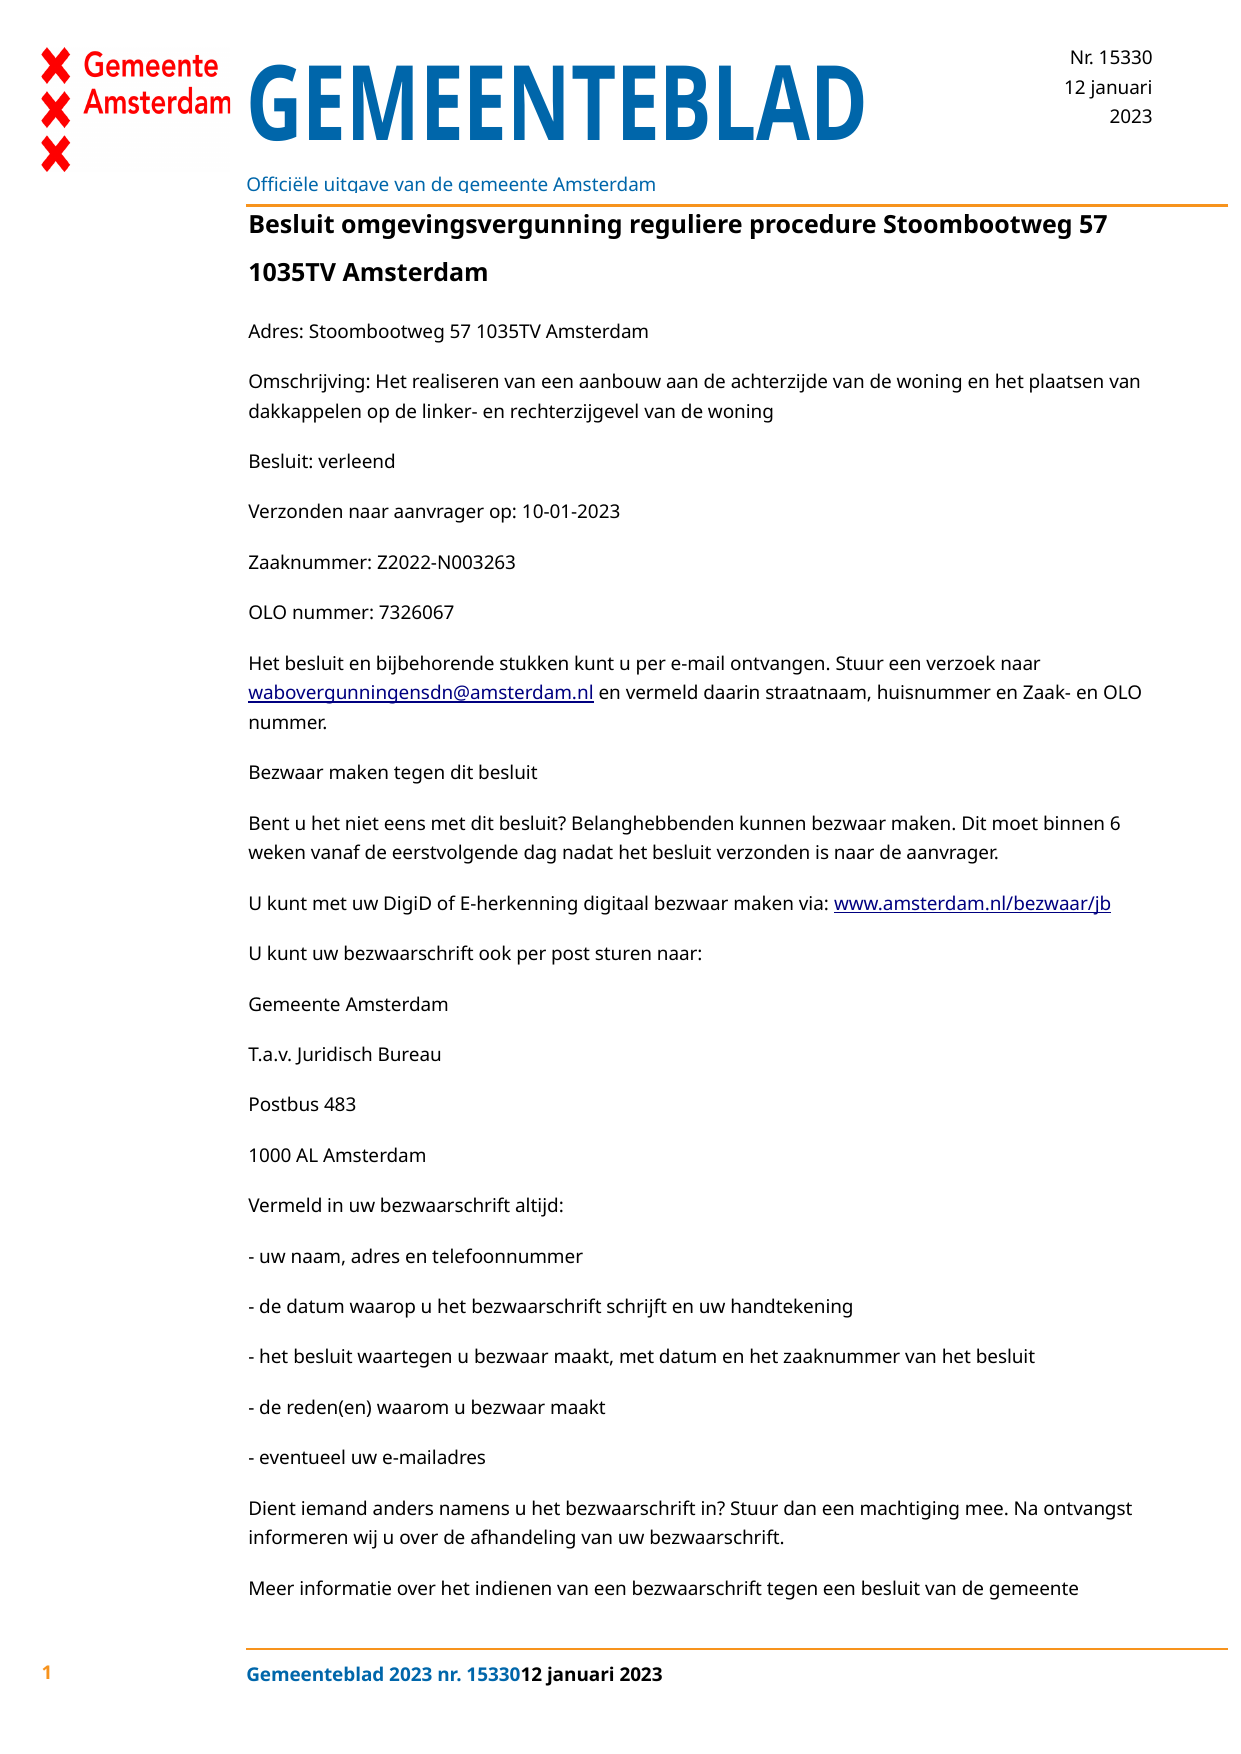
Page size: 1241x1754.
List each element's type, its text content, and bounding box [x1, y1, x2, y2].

text Omschrijving: Het realiseren van een aanbouw aan de achterzijde van de woning en het plaatsen van dakkappelen op de linker- en rechterzijgevel van de woning [248, 368, 1152, 424]
text Bezwaar maken tegen dit besluit [248, 759, 1152, 785]
text Zaaknummer: Z2022-N003263 [248, 549, 1152, 575]
picture [41, 47, 231, 172]
text Besluit: verleend [248, 448, 1152, 474]
text Vermeld in uw bezwaarschrift altijd: [248, 1192, 1152, 1218]
text Het besluit en bijbehorende stukken kunt u per e-mail ontvangen. Stuur een verzoek naar wabovergunningensdn@amsterdam.nl en vermeld daarin straatnaam, huisnummer en Zaak- en OLO nummer. [248, 650, 1152, 735]
text Verzonden naar aanvrager op: 10-01-2023 [248, 499, 1152, 524]
text Gemeente Amsterdam [248, 991, 1152, 1017]
text Meer informatie over het indienen van een bezwaarschrift tegen een besluit van de gemeente [248, 1575, 1152, 1601]
text T.a.v. Juridisch Bureau [248, 1041, 1152, 1067]
text - de datum waarop u het bezwaarschrift schrijft en uw handtekening [248, 1293, 1152, 1319]
text Dient iemand anders namens u het bezwaarschrift in? Stuur dan een machtiging mee. Na ontvangst informeren wij u over de afhandeling van uw bezwaarschrift. [248, 1495, 1152, 1550]
text Bent u het niet eens met dit besluit? Belanghebbenden kunnen bezwaar maken. Dit moet binnen 6 weken vanaf de eerstvolgende dag nadat het besluit verzonden is naar de aanvrager. [248, 810, 1152, 865]
text Adres: Stoombootweg 57 1035TV Amsterdam [248, 318, 1152, 344]
text U kunt met uw DigiD of E-herkenning digitaal bezwaar maken via: www.amsterdam.nl/bezwaar/jb [248, 890, 1152, 916]
text U kunt uw bezwaarschrift ook per post sturen naar: [248, 940, 1152, 966]
text Postbus 483 [248, 1092, 1152, 1117]
text - het besluit waartegen u bezwaar maakt, met datum en het zaaknummer van het besluit [248, 1344, 1152, 1369]
text OLO nummer: 7326067 [248, 599, 1152, 625]
text Besluit omgevingsvergunning reguliere procedure Stoombootweg 57 1035TV Amsterdam [248, 207, 1152, 288]
text - de reden(en) waarom u bezwaar maakt [248, 1394, 1152, 1420]
text - eventueel uw e-mailadres [248, 1444, 1152, 1470]
text - uw naam, adres en telefoonnummer [248, 1243, 1152, 1269]
text 1000 AL Amsterdam [248, 1142, 1152, 1168]
